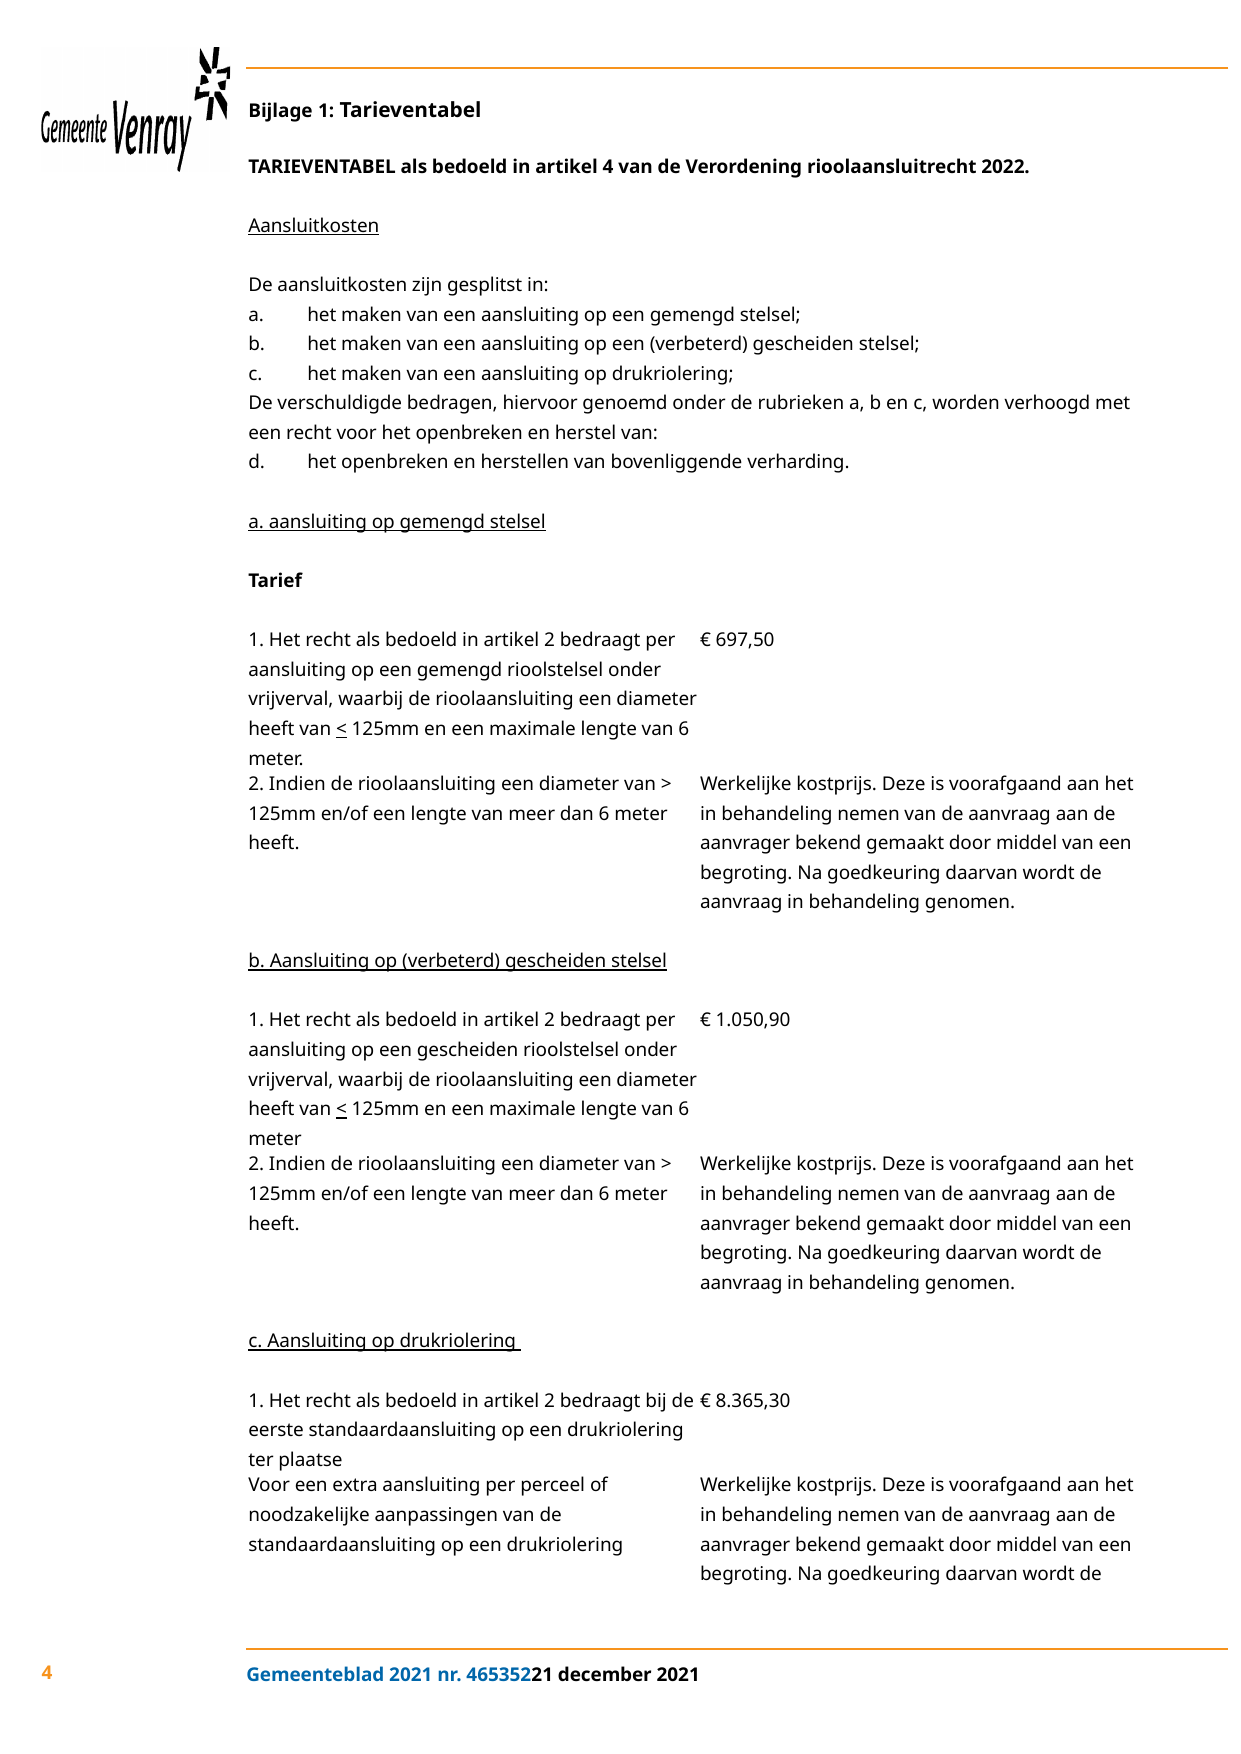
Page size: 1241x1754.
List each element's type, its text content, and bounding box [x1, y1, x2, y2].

text Aansluitkosten [248, 212, 1152, 238]
table_header 1. Het recht als bedoeld in artikel 2 bedraagt per aansluiting op een gemengd rioolstelsel onder vrijverval, waarbij de rioolaansluiting een diameter heeft van < 125mm en een maximale lengte van 6 meter. [248, 626, 700, 770]
list het maken van een aansluiting op een gemengd stelsel; [248, 301, 1152, 327]
text b. Aansluiting op (verbeterd) gescheiden stelsel [248, 947, 1152, 973]
table_header € 1.050,90 [700, 1007, 1152, 1151]
text De aansluitkosten zijn gesplitst in: [248, 271, 1152, 297]
text Bijlage 1: Tarieventabel [248, 95, 1152, 123]
table_header 1. Het recht als bedoeld in artikel 2 bedraagt per aansluiting op een gescheiden rioolstelsel onder vrijverval, waarbij de rioolaansluiting een diameter heeft van < 125mm en een maximale lengte van 6 meter [248, 1007, 700, 1151]
list het maken van een aansluiting op een (verbeterd) gescheiden stelsel; [248, 330, 1152, 356]
picture [41, 47, 231, 172]
list het openbreken en herstellen van bovenliggende verharding. [248, 449, 1152, 474]
table_cell Voor een extra aansluiting per perceel of noodzakelijke aanpassingen van de standaardaansluiting op een drukriolering [248, 1472, 700, 1586]
table_header € 697,50 [700, 626, 1152, 770]
text a. aansluiting op gemengd stelsel [248, 508, 1152, 534]
list het maken van een aansluiting op drukriolering; [248, 360, 1152, 386]
table_cell Werkelijke kostprijs. Deze is voorafgaand aan het in behandeling nemen van de aanvraag aan de aanvrager bekend gemaakt door middel van een begroting. Na goedkeuring daarvan wordt de [700, 1472, 1152, 1586]
table_header € 8.365,30 [700, 1387, 1152, 1472]
text TARIEVENTABEL als bedoeld in artikel 4 van de Verordening rioolaansluitrecht 2022. [248, 153, 1152, 179]
text Tarief [248, 567, 1152, 593]
table_cell 2. Indien de rioolaansluiting een diameter van > 125mm en/of een lengte van meer dan 6 meter heeft. [248, 1151, 700, 1295]
table_header 1. Het recht als bedoeld in artikel 2 bedraagt bij de eerste standaardaansluiting op een drukriolering ter plaatse [248, 1387, 700, 1472]
text c. Aansluiting op drukriolering [248, 1327, 1152, 1353]
table_cell 2. Indien de rioolaansluiting een diameter van > 125mm en/of een lengte van meer dan 6 meter heeft. [248, 770, 700, 914]
table_cell Werkelijke kostprijs. Deze is voorafgaand aan het in behandeling nemen van de aanvraag aan de aanvrager bekend gemaakt door middel van een begroting. Na goedkeuring daarvan wordt de aanvraag in behandeling genomen. [700, 1151, 1152, 1295]
text De verschuldigde bedragen, hiervoor genoemd onder de rubrieken a, b en c, worden verhoogd met een recht voor het openbreken en herstel van: [248, 389, 1152, 445]
table_cell Werkelijke kostprijs. Deze is voorafgaand aan het in behandeling nemen van de aanvraag aan de aanvrager bekend gemaakt door middel van een begroting. Na goedkeuring daarvan wordt de aanvraag in behandeling genomen. [700, 770, 1152, 914]
